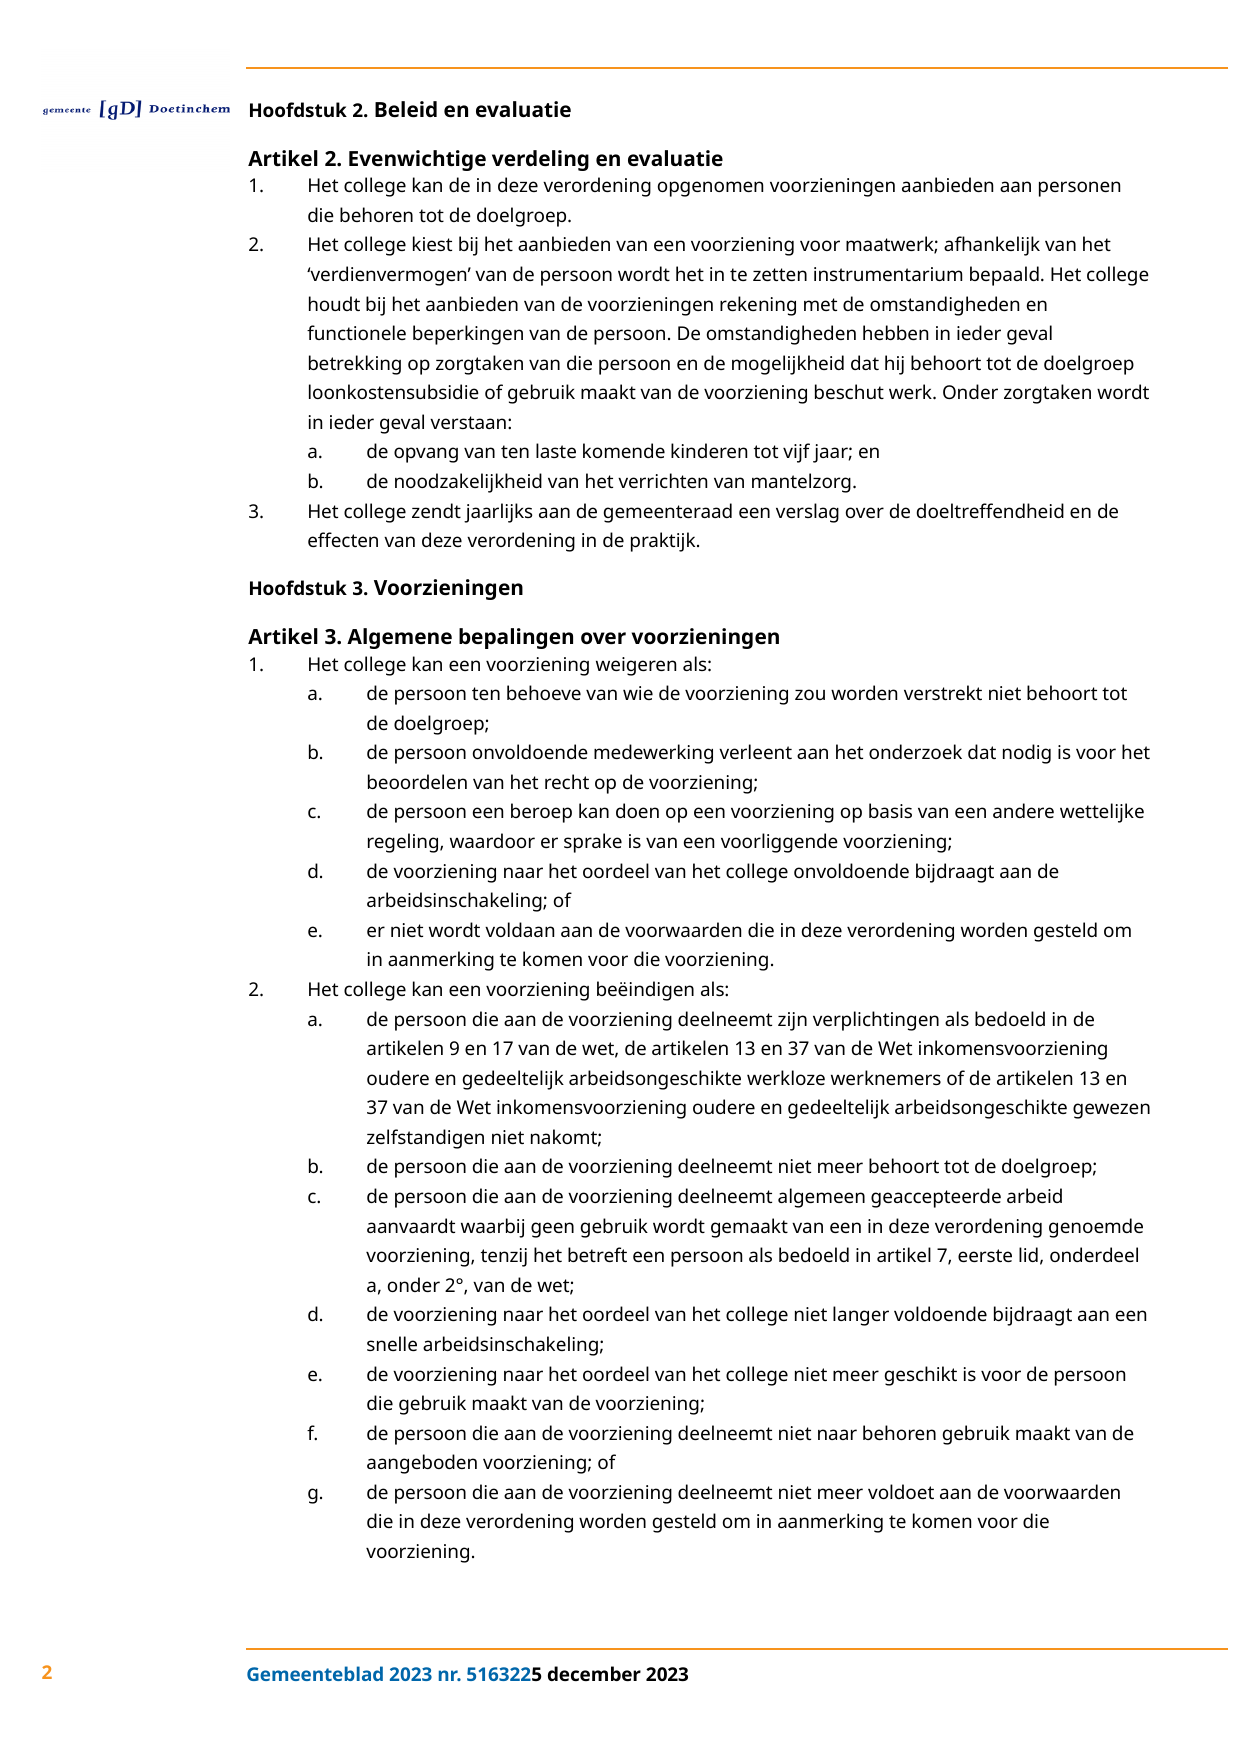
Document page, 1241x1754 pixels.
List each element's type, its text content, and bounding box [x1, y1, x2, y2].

list de voorziening naar het oordeel van het college onvoldoende bijdraagt aan de arbeidsinschakeling; of [307, 858, 1152, 913]
list Het college kan de in deze verordening opgenomen voorzieningen aanbieden aan personen die behoren tot de doelgroep. [248, 172, 1152, 228]
list Het college kan een voorziening weigeren als: [248, 651, 1152, 677]
text Artikel 2. Evenwichtige verdeling en evaluatie [248, 144, 1152, 172]
list de voorziening naar het oordeel van het college niet meer geschikt is voor de persoon die gebruik maakt van de voorziening; [307, 1361, 1152, 1416]
list de persoon een beroep kan doen op een voorziening op basis van een andere wettelijke regeling, waardoor er sprake is van een voorliggende voorziening; [307, 799, 1152, 854]
text Artikel 3. Algemene bepalingen over voorzieningen [248, 622, 1152, 651]
list de persoon die aan de voorziening deelneemt niet meer behoort tot de doelgroep; [307, 1154, 1152, 1179]
list de persoon die aan de voorziening deelneemt niet naar behoren gebruik maakt van de aangeboden voorziening; of [307, 1420, 1152, 1475]
list de persoon ten behoeve van wie de voorziening zou worden verstrekt niet behoort tot de doelgroep; [307, 680, 1152, 736]
text Hoofdstuk 2. Beleid en evaluatie [248, 95, 1152, 123]
text Hoofdstuk 3. Voorzieningen [248, 573, 1152, 602]
list Het college zendt jaarlijks aan de gemeenteraad een verslag over de doeltreffendheid en de effecten van deze verordening in de praktijk. [248, 498, 1152, 553]
list de persoon die aan de voorziening deelneemt niet meer voldoet aan de voorwaarden die in deze verordening worden gesteld om in aanmerking te komen voor die voorziening. [307, 1479, 1152, 1564]
list er niet wordt voldaan aan de voorwaarden die in deze verordening worden gesteld om in aanmerking te komen voor die voorziening. [307, 917, 1152, 972]
list de persoon onvoldoende medewerking verleent aan het onderzoek dat nodig is voor het beoordelen van het recht op de voorziening; [307, 739, 1152, 795]
list Het college kan een voorziening beëindigen als: [248, 976, 1152, 1002]
list Het college kiest bij het aanbieden van een voorziening voor maatwerk; afhankelijk van het ‘verdienvermogen’ van de persoon wordt het in te zetten instrumentarium bepaald. Het college houdt bij het aanbieden van de voorzieningen rekening met de omstandigheden en functionele beperkingen van de persoon. De omstandigheden hebben in ieder geval betrekking op zorgtaken van die persoon en de mogelijkheid dat hij behoort tot de doelgroep loonkostensubsidie of gebruik maakt van de voorziening beschut werk. Onder zorgtaken wordt in ieder geval verstaan: [248, 232, 1152, 435]
list de opvang van ten laste komende kinderen tot vijf jaar; en [307, 439, 1152, 464]
list de voorziening naar het oordeel van het college niet langer voldoende bijdraagt aan een snelle arbeidsinschakeling; [307, 1302, 1152, 1357]
list de persoon die aan de voorziening deelneemt zijn verplichtingen als bedoeld in de artikelen 9 en 17 van de wet, de artikelen 13 en 37 van de Wet inkomensvoorziening oudere en gedeeltelijk arbeidsongeschikte werkloze werknemers of de artikelen 13 en 37 van de Wet inkomensvoorziening oudere en gedeeltelijk arbeidsongeschikte gewezen zelfstandigen niet nakomt; [307, 1006, 1152, 1150]
picture [41, 47, 231, 172]
list de noodzakelijkheid van het verrichten van mantelzorg. [307, 468, 1152, 494]
list de persoon die aan de voorziening deelneemt algemeen geaccepteerde arbeid aanvaardt waarbij geen gebruik wordt gemaakt van een in deze verordening genoemde voorziening, tenzij het betreft een persoon als bedoeld in artikel 7, eerste lid, onderdeel a, onder 2°, van de wet; [307, 1183, 1152, 1298]
